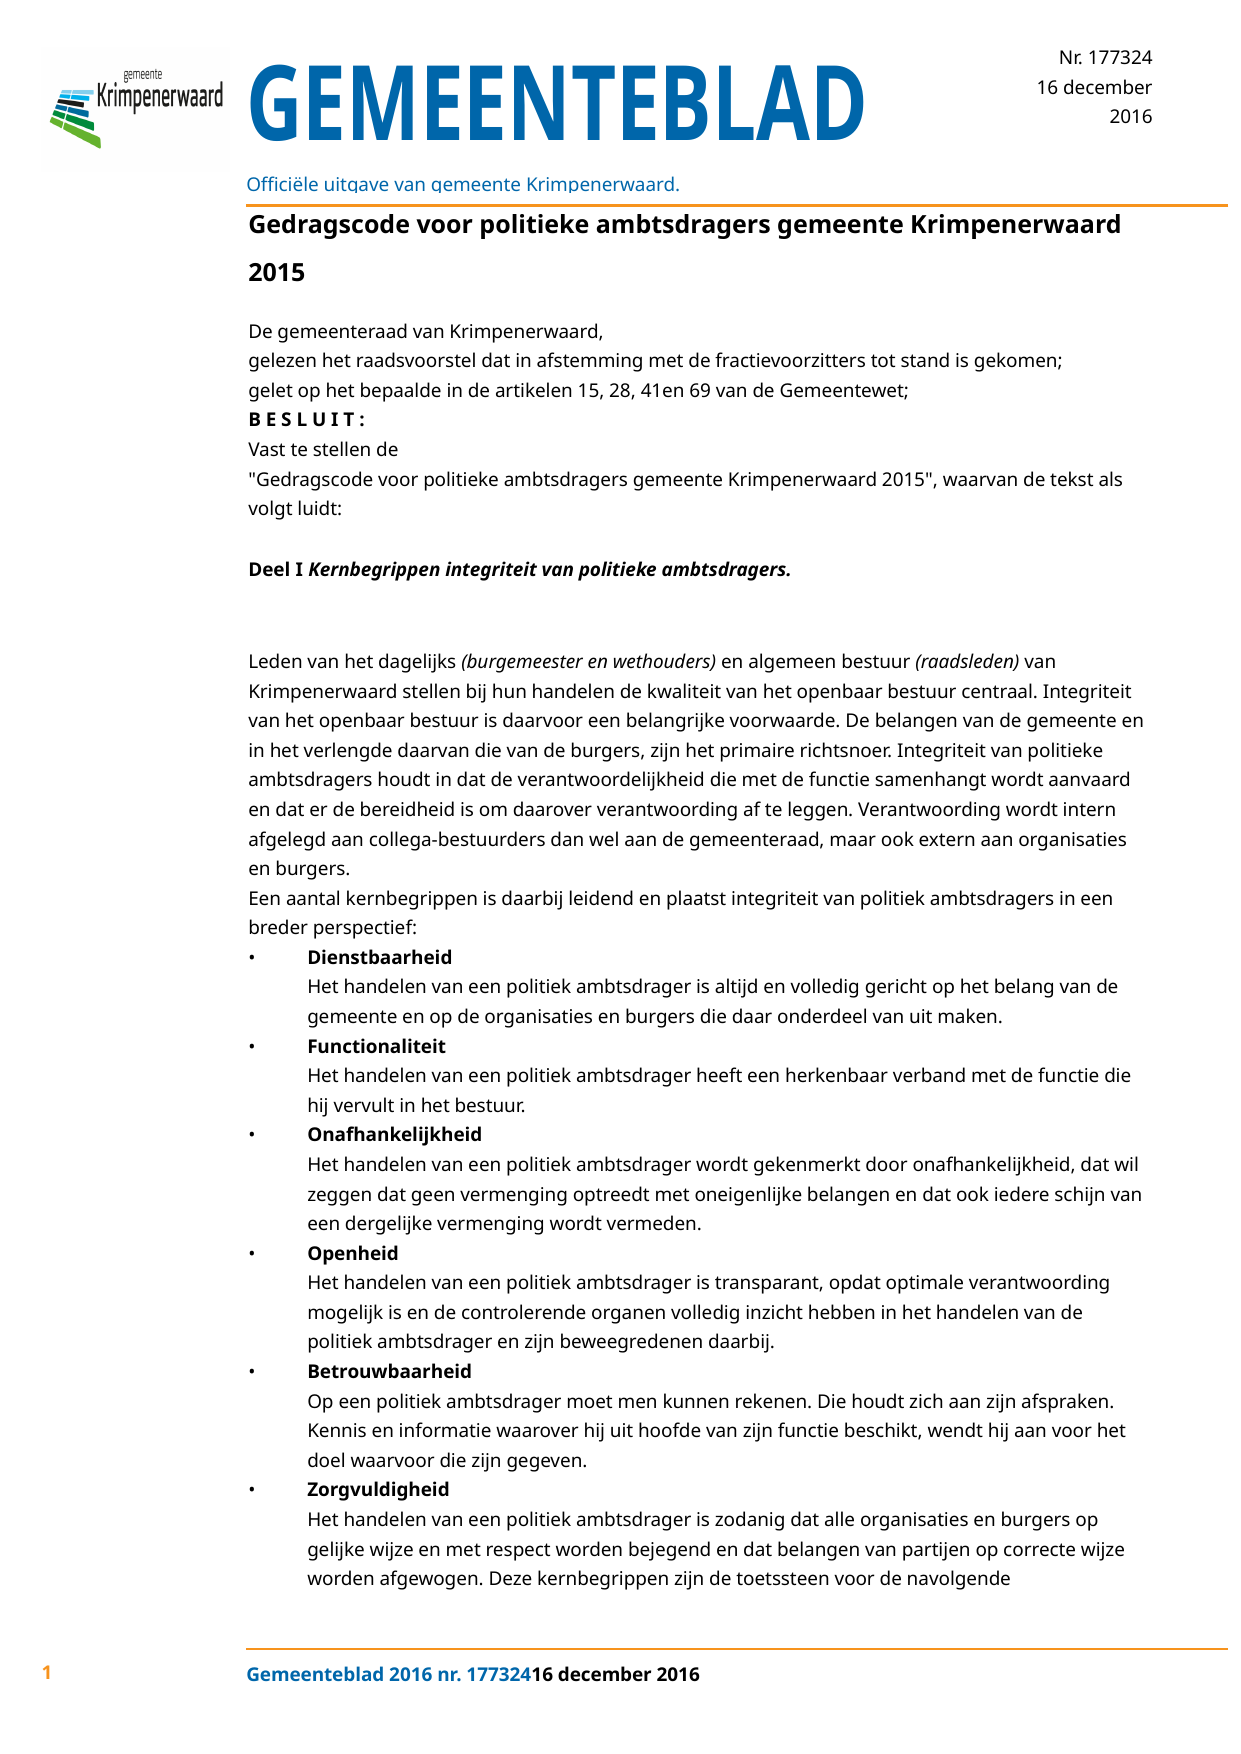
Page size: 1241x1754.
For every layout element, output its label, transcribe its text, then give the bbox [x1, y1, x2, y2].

text Vast te stellen de [248, 436, 1152, 462]
text B E S L U I T : [248, 407, 1152, 432]
list Zorgvuldigheid [248, 1477, 1152, 1502]
list Het handelen van een politiek ambtsdrager is zodanig dat alle organisaties en burgers op gelijke wijze en met respect worden bejegend en dat belangen van partijen op correcte wijze worden afgewogen. Deze kernbegrippen zijn de toetssteen voor de navolgende [248, 1506, 1152, 1591]
list Het handelen van een politiek ambtsdrager heeft een herkenbaar verband met de functie die hij vervult in het bestuur. [248, 1062, 1152, 1118]
list Openheid [248, 1240, 1152, 1266]
list Betrouwbaarheid [248, 1358, 1152, 1384]
text Een aantal kernbegrippen is daarbij leidend en plaatst integriteit van politiek ambtsdragers in een breder perspectief: [248, 885, 1152, 940]
text gelet op het bepaalde in de artikelen 15, 28, 41en 69 van de Gemeentewet; [248, 377, 1152, 403]
list Het handelen van een politiek ambtsdrager is altijd en volledig gericht op het belang van de gemeente en op de organisaties en burgers die daar onderdeel van uit maken. [248, 974, 1152, 1029]
text Leden van het dagelijks (burgemeester en wethouders) en algemeen bestuur (raadsleden) van Krimpenerwaard stellen bij hun handelen de kwaliteit van het openbaar bestuur centraal. Integriteit van het openbaar bestuur is daarvoor een belangrijke voorwaarde. De belangen van de gemeente en in het verlengde daarvan die van de burgers, zijn het primaire richtsnoer. Integriteit van politieke ambtsdragers houdt in dat de verantwoordelijkheid die met de functie samenhangt wordt aanvaard en dat er de bereidheid is om daarover verantwoording af te leggen. Verantwoording wordt intern afgelegd aan collega-bestuurders dan wel aan de gemeenteraad, maar ook extern aan organisaties en burgers. [248, 648, 1152, 881]
text Deel I Kernbegrippen integriteit van politieke ambtsdragers. [248, 554, 1152, 583]
list Onafhankelijkheid [248, 1122, 1152, 1147]
list Dienstbaarheid [248, 944, 1152, 970]
list Het handelen van een politiek ambtsdrager wordt gekenmerkt door onafhankelijkheid, dat wil zeggen dat geen vermenging optreedt met oneigenlijke belangen en dat ook iedere schijn van een dergelijke vermenging wordt vermeden. [248, 1151, 1152, 1236]
text "Gedragscode voor politieke ambtsdragers gemeente Krimpenerwaard 2015", waarvan de tekst als volgt luidt: [248, 466, 1152, 521]
list Functionaliteit [248, 1033, 1152, 1059]
text Gedragscode voor politieke ambtsdragers gemeente Krimpenerwaard 2015 [248, 207, 1152, 288]
picture [41, 47, 231, 172]
list Op een politiek ambtsdrager moet men kunnen rekenen. Die houdt zich aan zijn afspraken. Kennis en informatie waarover hij uit hoofde van zijn functie beschikt, wendt hij aan voor het doel waarvoor die zijn gegeven. [248, 1388, 1152, 1473]
text De gemeenteraad van Krimpenerwaard, [248, 318, 1152, 344]
list Het handelen van een politiek ambtsdrager is transparant, opdat optimale verantwoording mogelijk is en de controlerende organen volledig inzicht hebben in het handelen van de politiek ambtsdrager en zijn beweegredenen daarbij. [248, 1269, 1152, 1354]
text gelezen het raadsvoorstel dat in afstemming met de fractievoorzitters tot stand is gekomen; [248, 347, 1152, 373]
